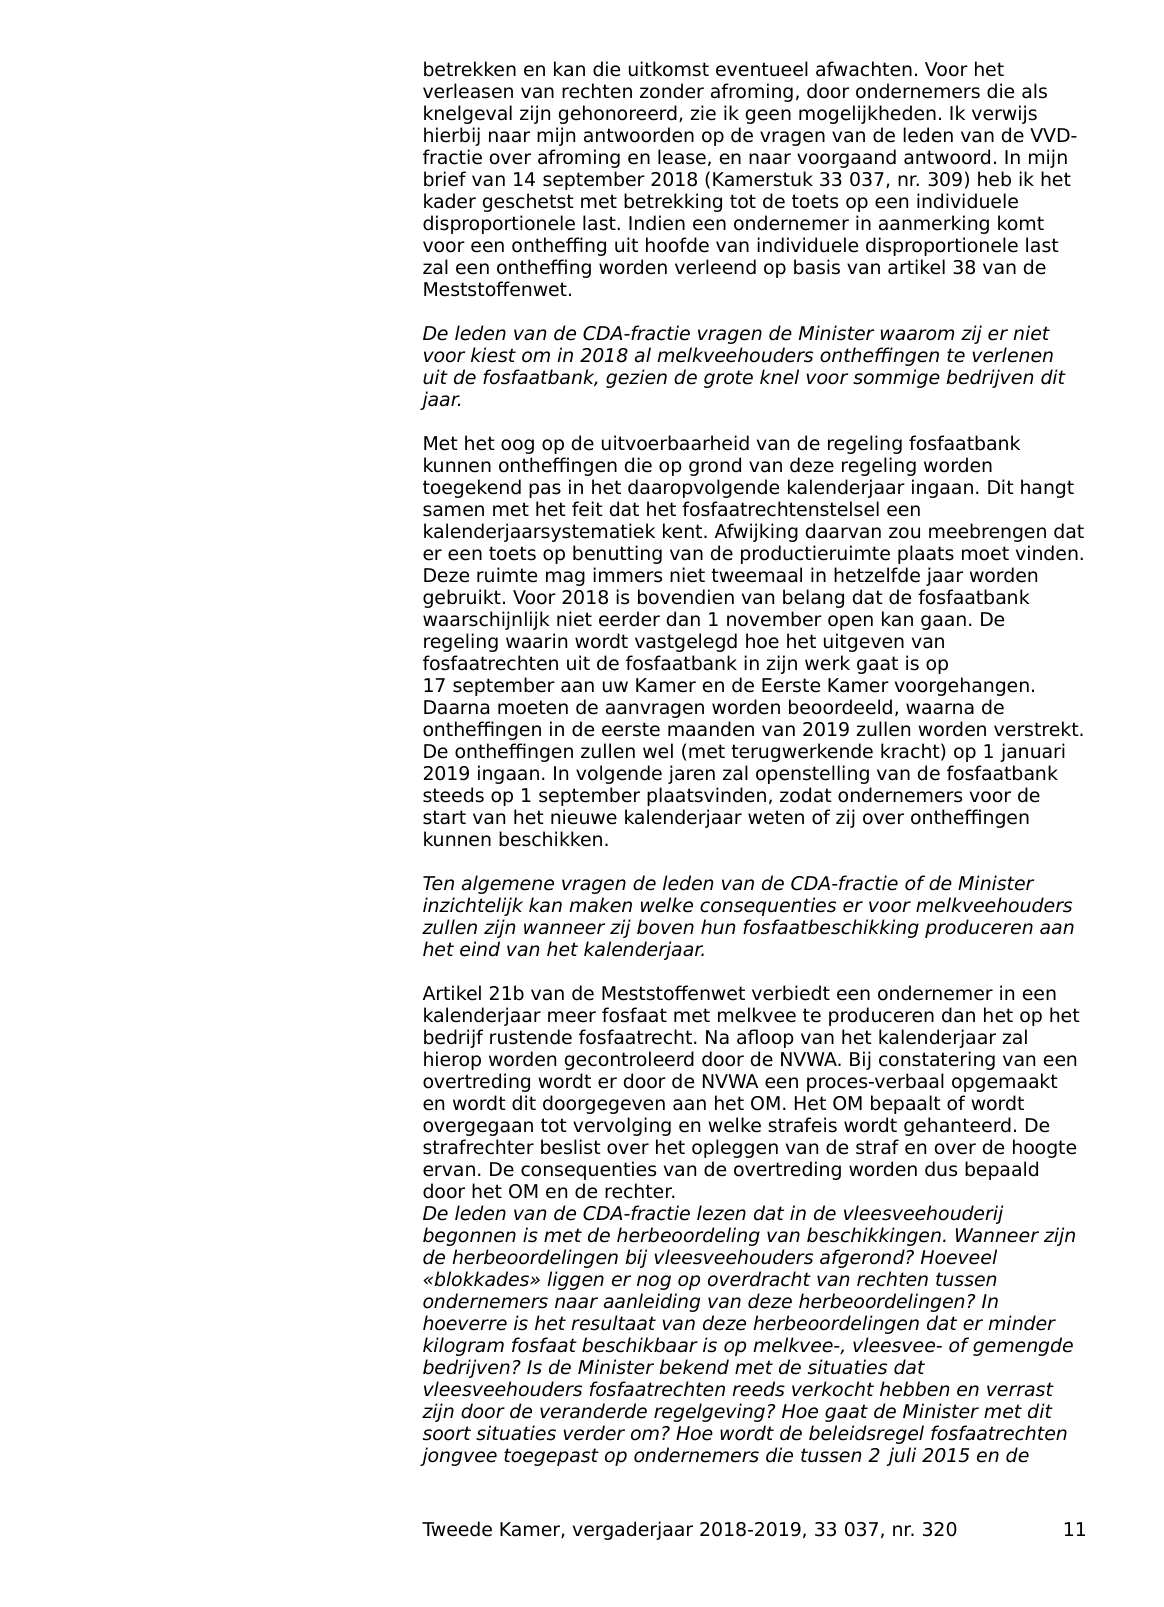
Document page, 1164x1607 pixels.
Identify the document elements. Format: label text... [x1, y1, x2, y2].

text Ten algemene vragen de leden van de CDA-fractie of de Minister inzichtelijk kan maken welke consequenties er voor melkveehouders zullen zijn wanneer zij boven hun fosfaatbeschikking produceren aan het eind van het kalenderjaar. [422, 873, 1087, 961]
text De leden van de CDA-fractie vragen de Minister waarom zij er niet voor kiest om in 2018 al melkveehouders ontheffingen te verlenen uit de fosfaatbank, gezien de grote knel voor sommige bedrijven dit jaar. [422, 323, 1087, 411]
text betrekken en kan die uitkomst eventueel afwachten. Voor het verleasen van rechten zonder afroming, door ondernemers die als knelgeval zijn gehonoreerd, zie ik geen mogelijkheden. Ik verwijs hierbij naar mijn antwoorden op de vragen van de leden van de VVD-fractie over afroming en lease, en naar voorgaand antwoord. In mijn brief van 14 september 2018 (Kamerstuk 33 037, nr. 309) heb ik het kader geschetst met betrekking tot de toets op een individuele disproportionele last. Indien een ondernemer in aanmerking komt voor een ontheffing uit hoofde van individuele disproportionele last zal een ontheffing worden verleend op basis van artikel 38 van de Meststoffenwet. [422, 59, 1087, 301]
text De leden van de CDA-fractie lezen dat in de vleesveehouderij begonnen is met de herbeoordeling van beschikkingen. Wanneer zijn de herbeoordelingen bij vleesveehouders afgerond? Hoeveel «blokkades» liggen er nog op overdracht van rechten tussen ondernemers naar aanleiding van deze herbeoordelingen? In hoeverre is het resultaat van deze herbeoordelingen dat er minder kilogram fosfaat beschikbaar is op melkvee-, vleesvee- of gemengde bedrijven? Is de Minister bekend met de situaties dat vleesveehouders fosfaatrechten reeds verkocht hebben en verrast zijn door de veranderde regelgeving? Hoe gaat de Minister met dit soort situaties verder om? Hoe wordt de beleidsregel fosfaatrechten jongvee toegepast op ondernemers die tussen 2 juli 2015 en de [422, 1203, 1087, 1467]
text Artikel 21b van de Meststoffenwet verbiedt een ondernemer in een kalenderjaar meer fosfaat met melkvee te produceren dan het op het bedrijf rustende fosfaatrecht. Na afloop van het kalenderjaar zal hierop worden gecontroleerd door de NVWA. Bij constatering van een overtreding wordt er door de NVWA een proces-verbaal opgemaakt en wordt dit doorgegeven aan het OM. Het OM bepaalt of wordt overgegaan tot vervolging en welke strafeis wordt gehanteerd. De strafrechter beslist over het opleggen van de straf en over de hoogte ervan. De consequenties van de overtreding worden dus bepaald door het OM en de rechter. [422, 983, 1087, 1203]
text Met het oog op de uitvoerbaarheid van de regeling fosfaatbank kunnen ontheffingen die op grond van deze regeling worden toegekend pas in het daaropvolgende kalenderjaar ingaan. Dit hangt samen met het feit dat het fosfaatrechtenstelsel een kalenderjaarsystematiek kent. Afwijking daarvan zou meebrengen dat er een toets op benutting van de productieruimte plaats moet vinden. Deze ruimte mag immers niet tweemaal in hetzelfde jaar worden gebruikt. Voor 2018 is bovendien van belang dat de fosfaatbank waarschijnlijk niet eerder dan 1 november open kan gaan. De regeling waarin wordt vastgelegd hoe het uitgeven van fosfaatrechten uit de fosfaatbank in zijn werk gaat is op 17 september aan uw Kamer en de Eerste Kamer voorgehangen. Daarna moeten de aanvragen worden beoordeeld, waarna de ontheffingen in de eerste maanden van 2019 zullen worden verstrekt. De ontheffingen zullen wel (met terugwerkende kracht) op 1 januari 2019 ingaan. In volgende jaren zal openstelling van de fosfaatbank steeds op 1 september plaatsvinden, zodat ondernemers voor de start van het nieuwe kalenderjaar weten of zij over ontheffingen kunnen beschikken. [422, 433, 1087, 851]
